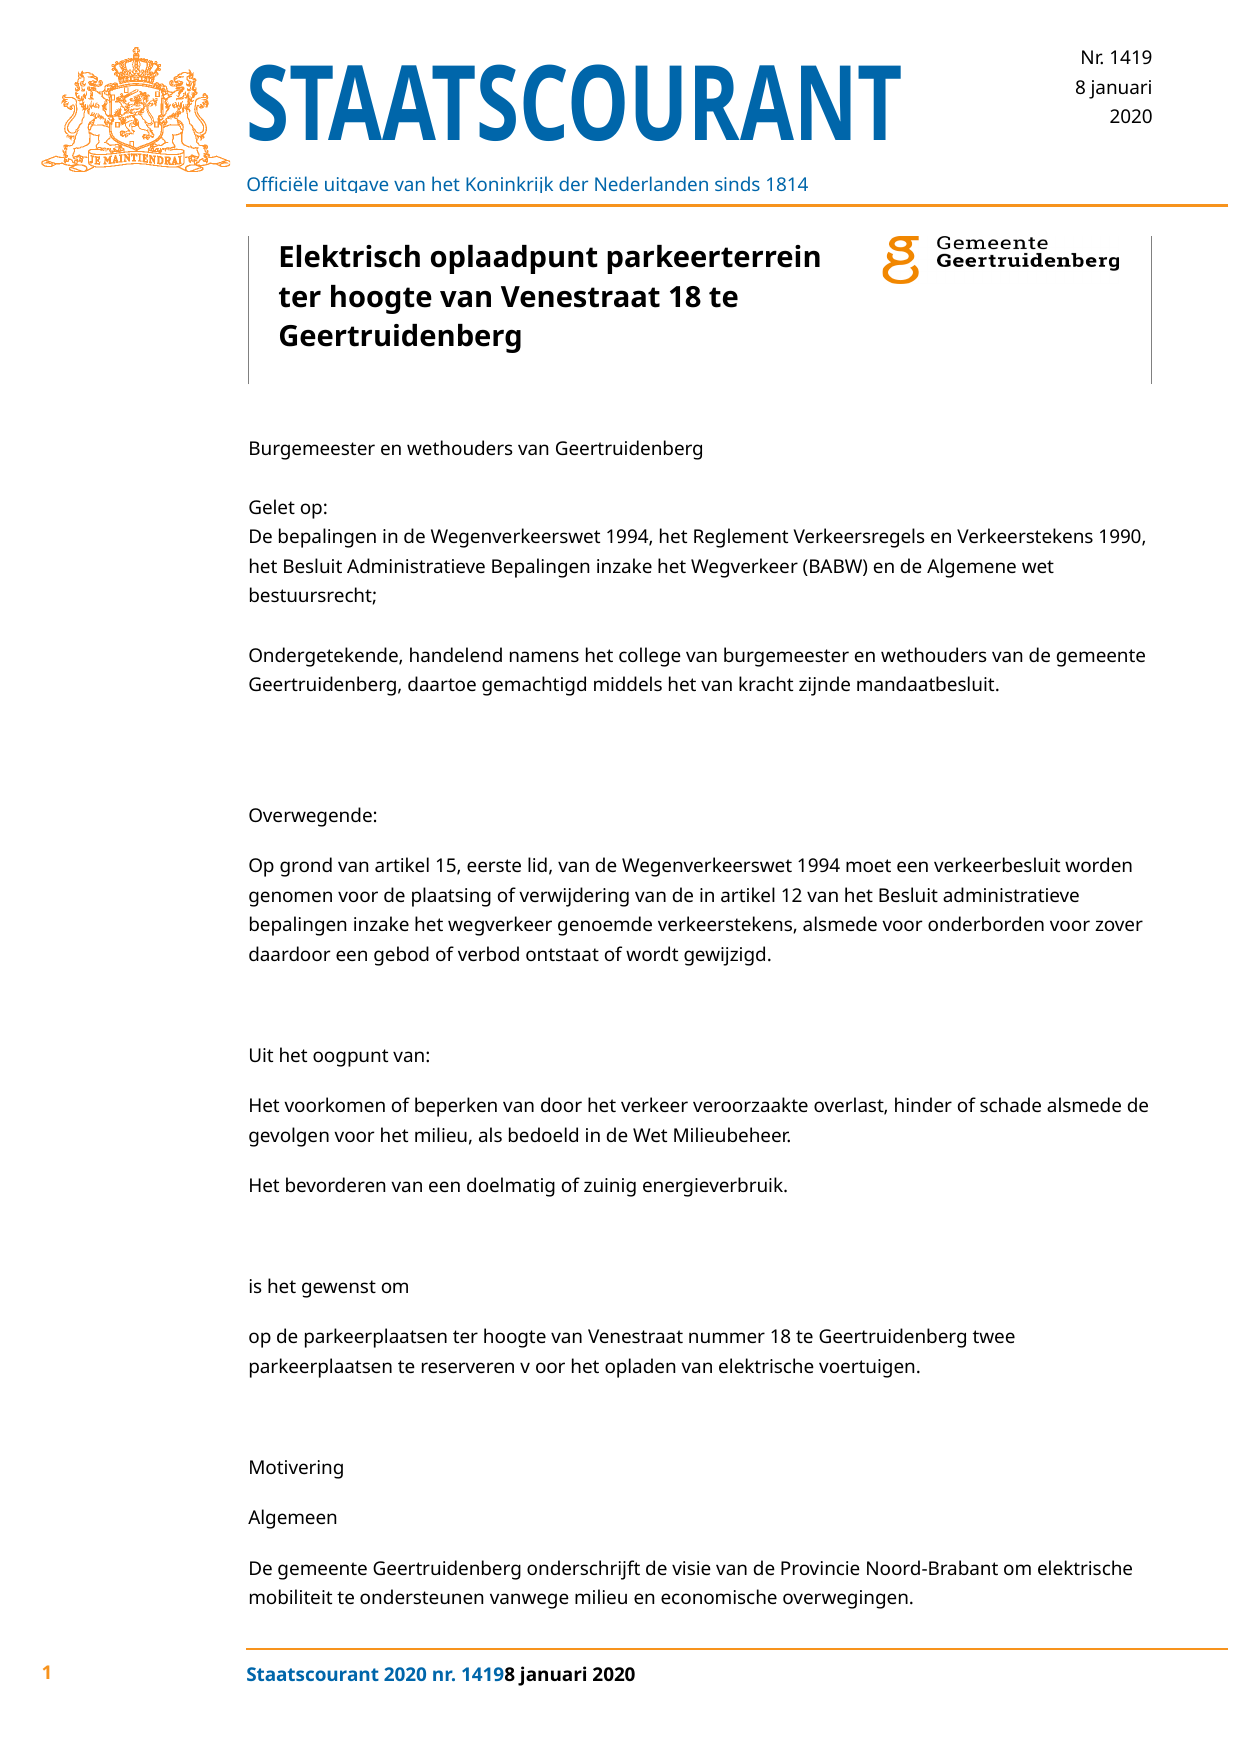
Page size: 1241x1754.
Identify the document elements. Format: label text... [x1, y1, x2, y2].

table_header Elektrisch oplaadpunt parkeerterrein ter hoogte van Venestraat 18 te Geertruidenberg [249, 236, 850, 384]
text Algemeen [248, 1504, 1152, 1530]
text Het bevorderen van een doelmatig of zuinig energieverbruik. [248, 1172, 1152, 1198]
text Ondergetekende, handelend namens het college van burgemeester en wethouders van de gemeente Geertruidenberg, daartoe gemachtigd middels het van kracht zijnde mandaatbesluit. [248, 642, 1152, 697]
picture [882, 236, 1119, 284]
text Gelet op: [248, 494, 1152, 519]
picture [41, 47, 231, 172]
table_header [1119, 236, 1151, 283]
table_header [850, 284, 1151, 384]
text Uit het oogpunt van: [248, 1042, 1152, 1067]
table_header [850, 236, 882, 283]
text De bepalingen in de Wegenverkeerswet 1994, het Reglement Verkeersregels en Verkeerstekens 1990, het Besluit Administratieve Bepalingen inzake het Wegverkeer (BABW) en de Algemene wet bestuursrecht; [248, 523, 1152, 608]
text op de parkeerplaatsen ter hoogte van Venestraat nummer 18 te Geertruidenberg twee parkeerplaatsen te reserveren v oor het opladen van elektrische voertuigen. [248, 1323, 1152, 1379]
text Overwegende: [248, 802, 1152, 827]
text Het voorkomen of beperken van door het verkeer veroorzaakte overlast, hinder of schade alsmede de gevolgen voor het milieu, als bedoeld in de Wet Milieubeheer. [248, 1092, 1152, 1147]
text De gemeente Geertruidenberg onderschrijft de visie van de Provincie Noord-Brabant om elektrische mobiliteit te ondersteunen vanwege milieu en economische overwegingen. [248, 1555, 1152, 1610]
text Motivering [248, 1454, 1152, 1479]
text Burgemeester en wethouders van Geertruidenberg [248, 435, 1152, 460]
text is het gewenst om [248, 1273, 1152, 1299]
text Op grond van artikel 15, eerste lid, van de Wegenverkeerswet 1994 moet een verkeerbesluit worden genomen voor de plaatsing of verwijdering van de in artikel 12 van het Besluit administratieve bepalingen inzake het wegverkeer genoemde verkeerstekens, alsmede voor onderborden voor zover daardoor een gebod of verbod ontstaat of wordt gewijzigd. [248, 852, 1152, 967]
